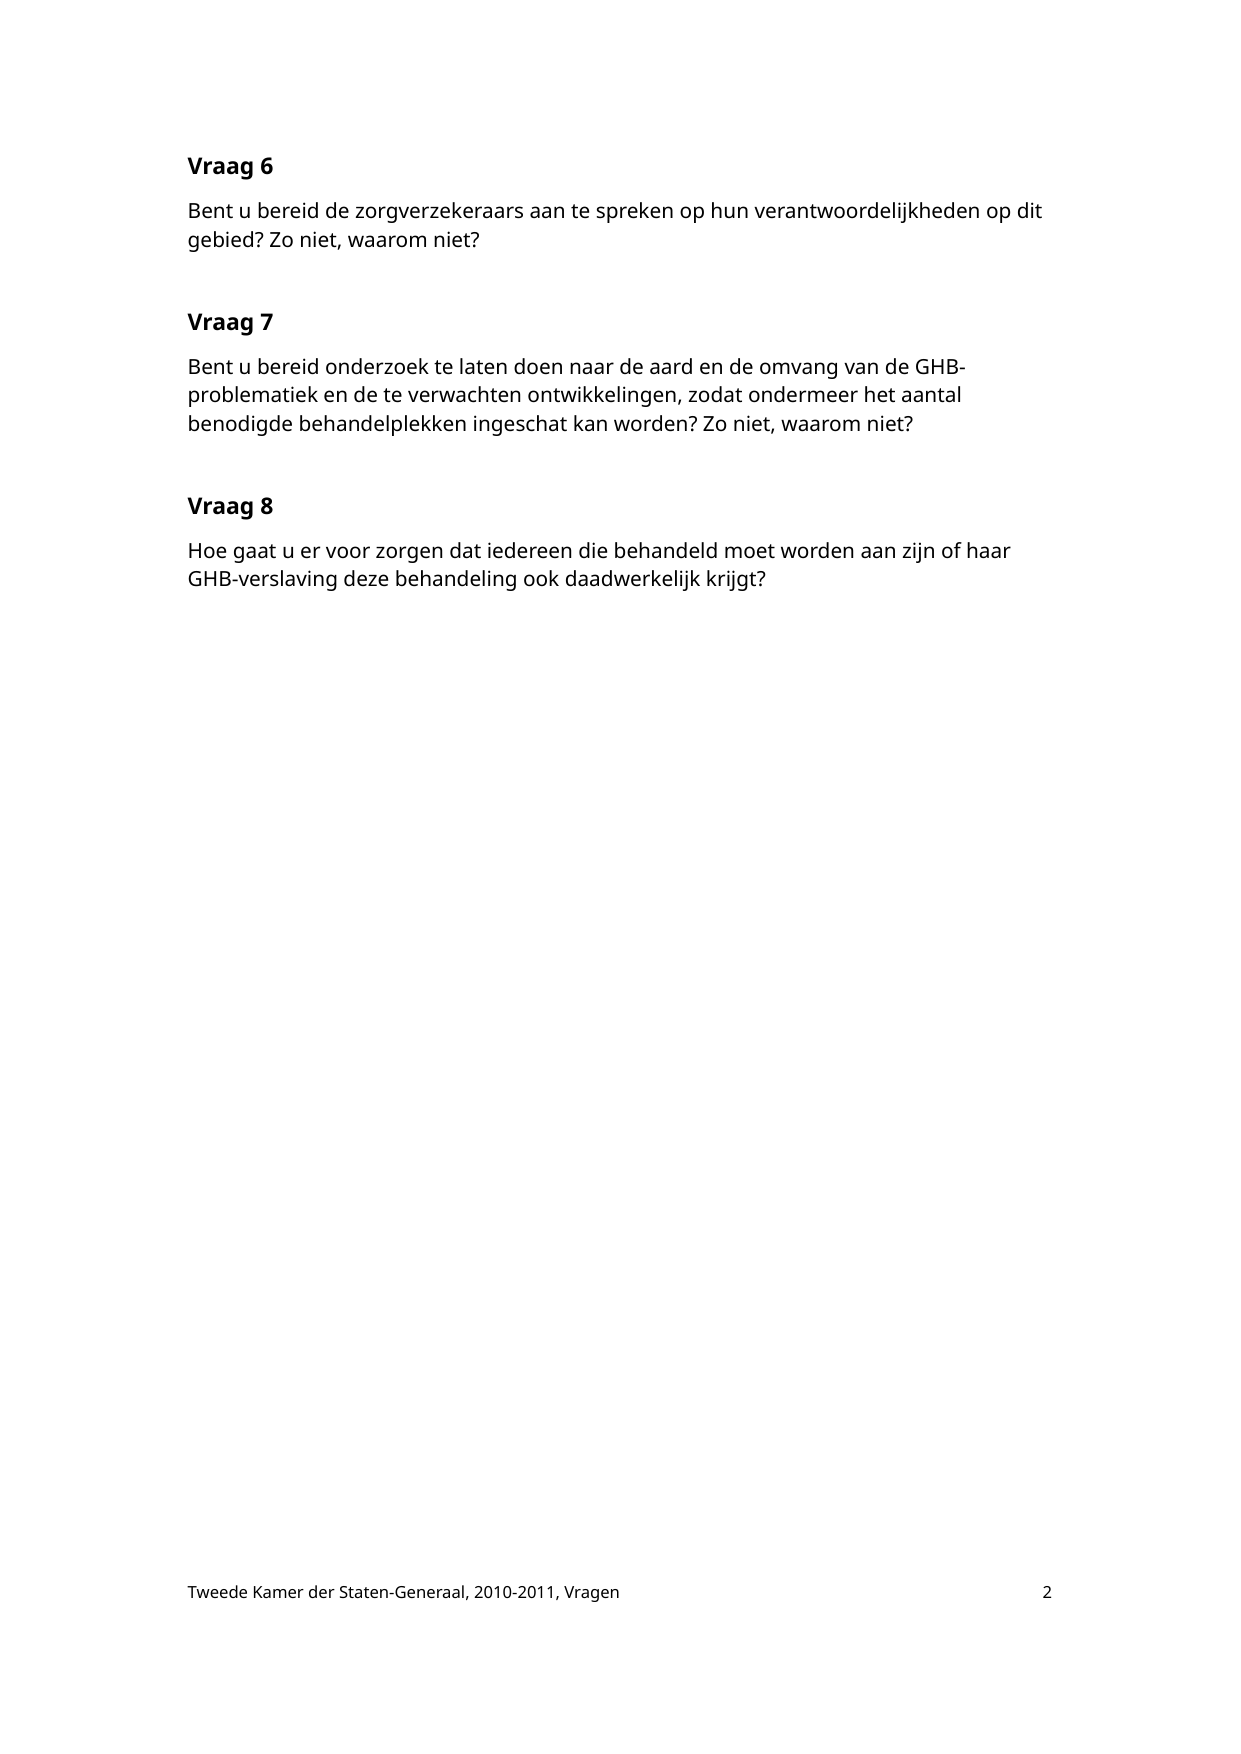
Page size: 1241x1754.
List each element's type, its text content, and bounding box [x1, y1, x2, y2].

subtitle Vraag 7 [187, 306, 1053, 337]
text Hoe gaat u er voor zorgen dat iedereen die behandeld moet worden aan zijn of haar GHB-verslaving deze behandeling ook daadwerkelijk krijgt? [187, 536, 1053, 593]
text Bent u bereid onderzoek te laten doen naar de aard en de omvang van de GHB-problematiek en de te verwachten ontwikkelingen, zodat ondermeer het aantal benodigde behandelplekken ingeschat kan worden? Zo niet, waarom niet? [187, 352, 1053, 437]
subtitle Vraag 8 [187, 490, 1053, 521]
text Bent u bereid de zorgverzekeraars aan te spreken op hun verantwoordelijkheden op dit gebied? Zo niet, waarom niet? [187, 196, 1053, 253]
subtitle Vraag 6 [187, 150, 1053, 181]
